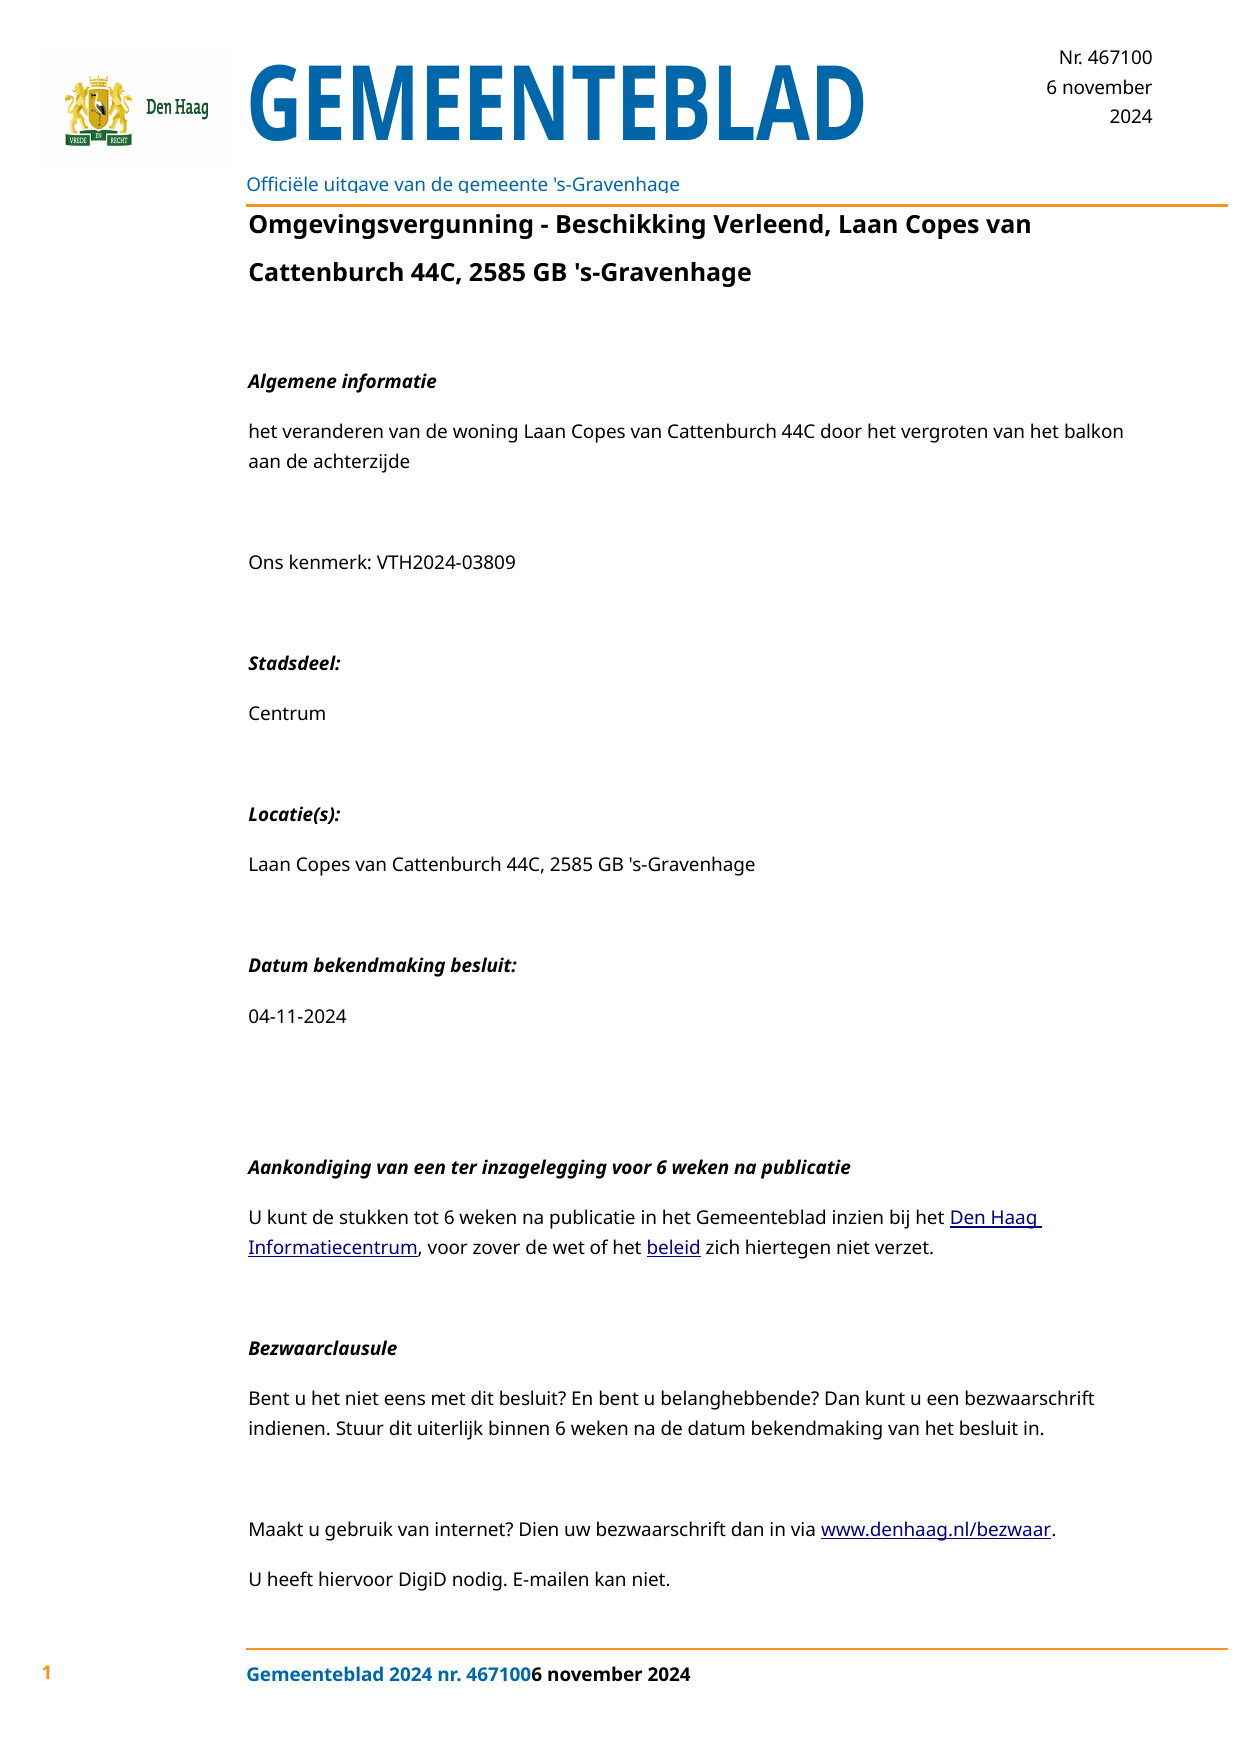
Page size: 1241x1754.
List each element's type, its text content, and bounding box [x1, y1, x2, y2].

text 04-11-2024 [248, 1003, 1152, 1029]
text U kunt de stukken tot 6 weken na publicatie in het Gemeenteblad inzien bij het Den Haag Informatiecentrum, voor zover de wet of het beleid zich hiertegen niet verzet. [248, 1204, 1152, 1260]
text U heeft hiervoor DigiD nodig. E-mailen kan niet. [248, 1566, 1152, 1592]
text Datum bekendmaking besluit: [248, 952, 1152, 978]
text het veranderen van de woning Laan Copes van Cattenburch 44C door het vergroten van het balkon aan de achterzijde [248, 419, 1152, 474]
text Aankondiging van een ter inzagelegging voor 6 weken na publicatie [248, 1154, 1152, 1180]
text Bent u het niet eens met dit besluit? En bent u belanghebbende? Dan kunt u een bezwaarschrift indienen. Stuur dit uiterlijk binnen 6 weken na de datum bekendmaking van het besluit in. [248, 1385, 1152, 1441]
picture [41, 47, 231, 172]
text Bezwaarclausule [248, 1335, 1152, 1361]
text Maakt u gebruik van internet? Dien uw bezwaarschrift dan in via www.denhaag.nl/bezwaar. [248, 1516, 1152, 1542]
text Stadsdeel: [248, 650, 1152, 676]
text Algemene informatie [248, 368, 1152, 394]
text Laan Copes van Cattenburch 44C, 2585 GB 's-Gravenhage [248, 852, 1152, 877]
text Centrum [248, 700, 1152, 726]
text Locatie(s): [248, 801, 1152, 827]
text Omgevingsvergunning - Beschikking Verleend, Laan Copes van Cattenburch 44C, 2585 GB 's-Gravenhage [248, 207, 1152, 288]
text Ons kenmerk: VTH2024-03809 [248, 549, 1152, 575]
